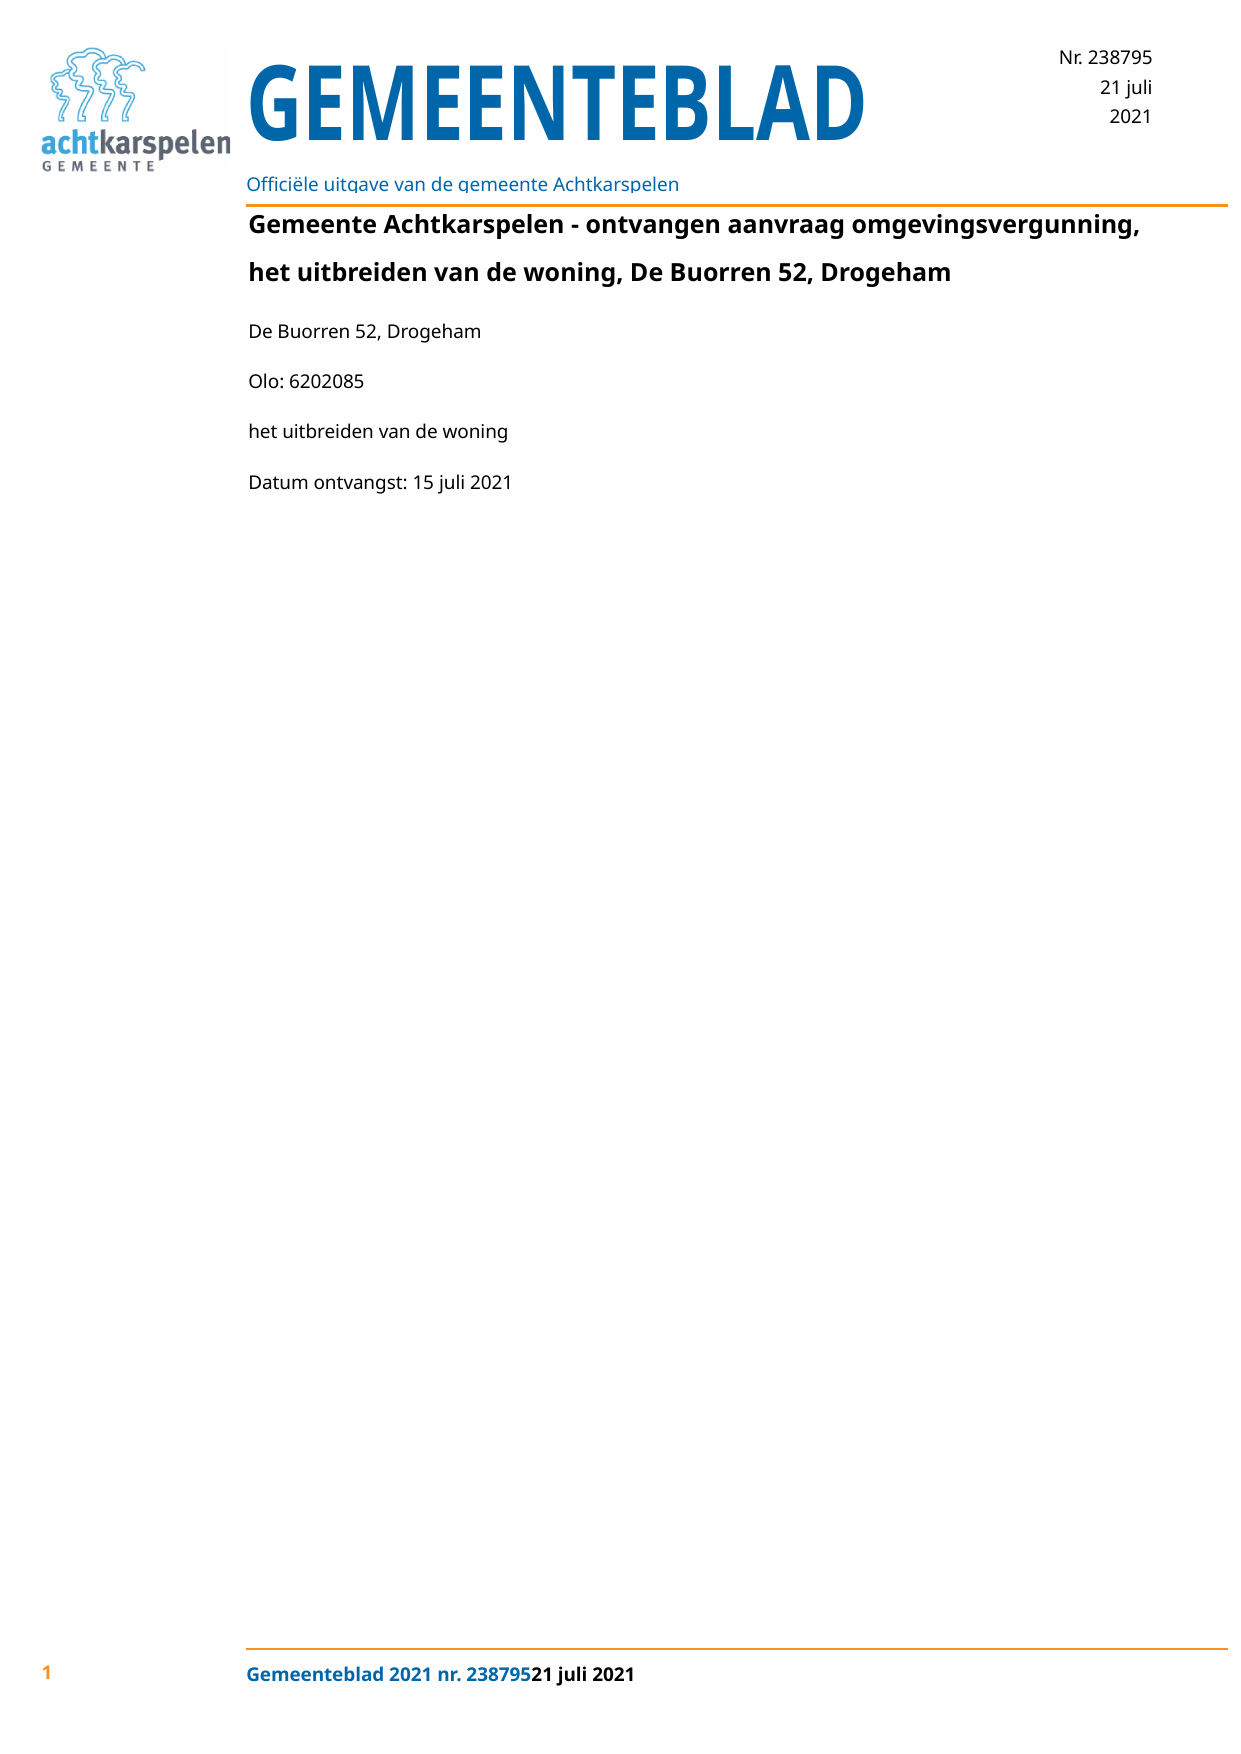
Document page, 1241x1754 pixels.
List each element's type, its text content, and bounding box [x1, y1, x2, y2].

picture [41, 47, 231, 172]
text het uitbreiden van de woning [248, 419, 1152, 444]
text Olo: 6202085 [248, 368, 1152, 394]
text De Buorren 52, Drogeham [248, 318, 1152, 344]
text Gemeente Achtkarspelen - ontvangen aanvraag omgevingsvergunning, het uitbreiden van de woning, De Buorren 52, Drogeham [248, 207, 1152, 288]
text Datum ontvangst: 15 juli 2021 [248, 469, 1152, 495]
